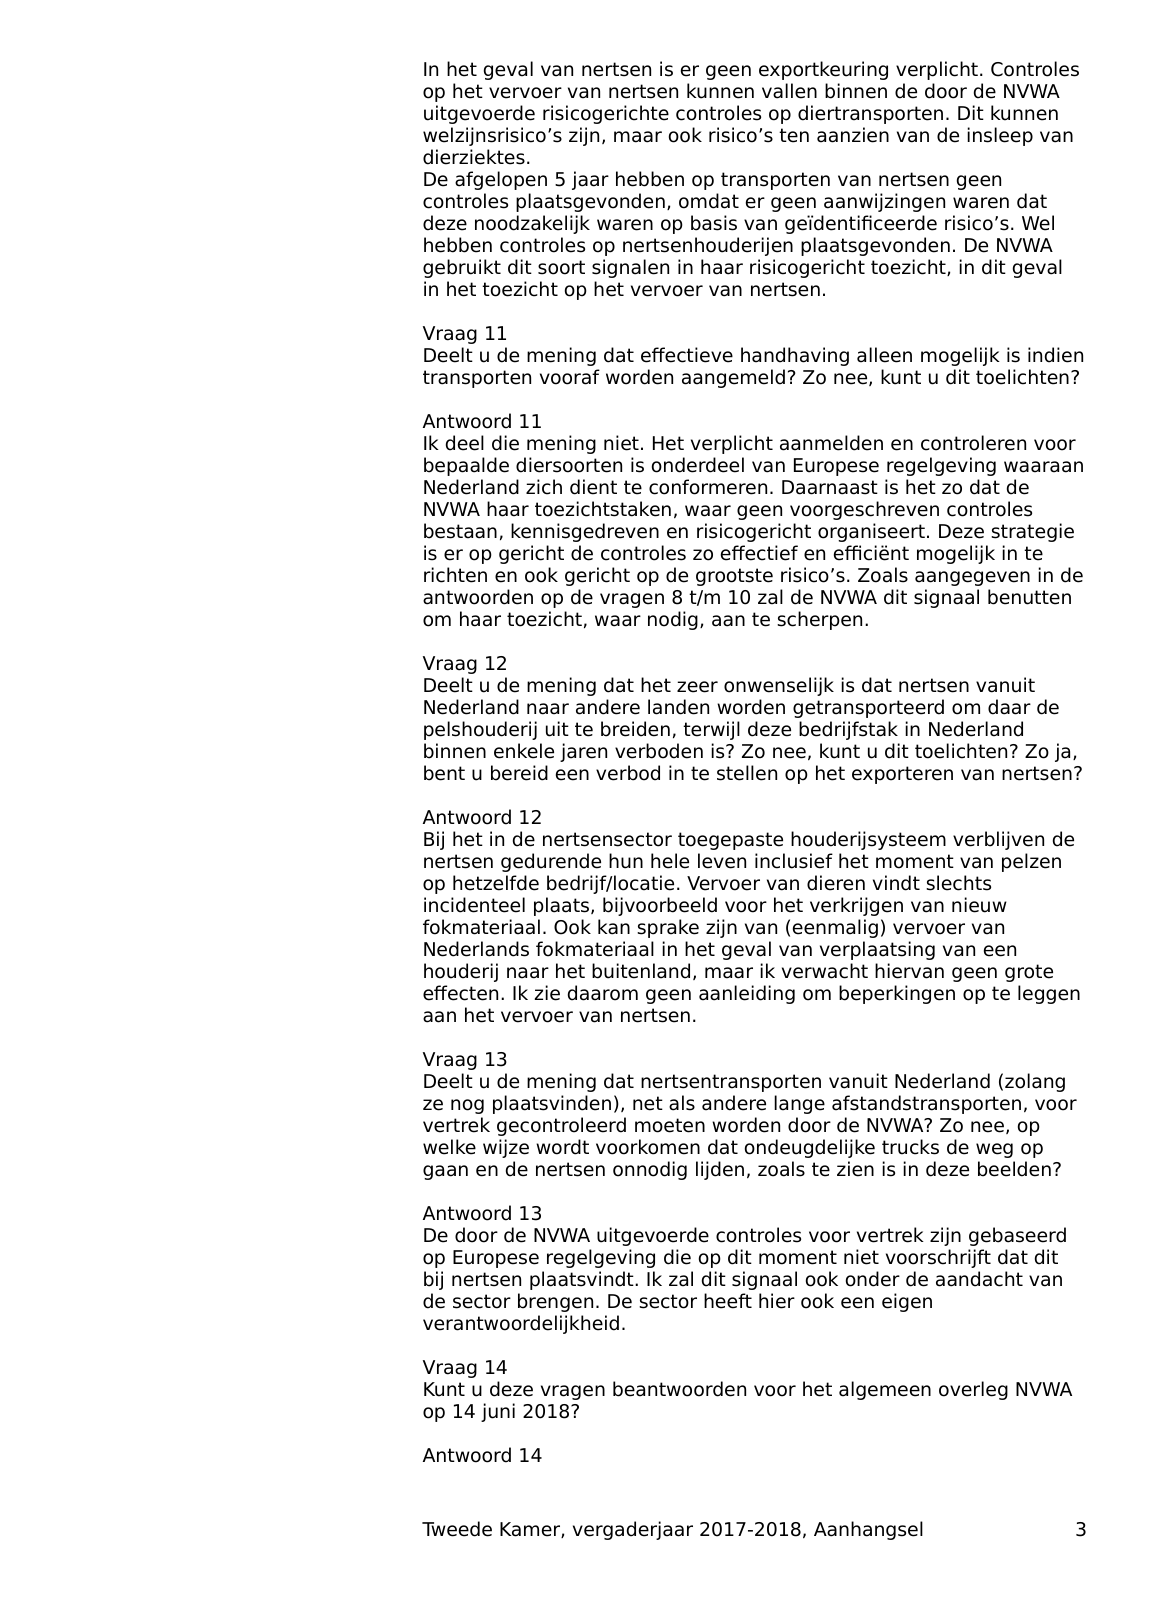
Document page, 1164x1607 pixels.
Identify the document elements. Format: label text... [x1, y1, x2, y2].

text Vraag 13 [422, 1049, 1087, 1071]
text Deelt u de mening dat nertsentransporten vanuit Nederland (zolang ze nog plaatsvinden), net als andere lange afstandstransporten, voor vertrek gecontroleerd moeten worden door de NVWA? Zo nee, op welke wijze wordt voorkomen dat ondeugdelijke trucks de weg op gaan en de nertsen onnodig lijden, zoals te zien is in deze beelden? [422, 1071, 1087, 1181]
text Antwoord 14 [422, 1445, 1087, 1467]
text Vraag 14 [422, 1357, 1087, 1379]
text In het geval van nertsen is er geen exportkeuring verplicht. Controles op het vervoer van nertsen kunnen vallen binnen de door de NVWA uitgevoerde risicogerichte controles op diertransporten. Dit kunnen welzijnsrisico’s zijn, maar ook risico’s ten aanzien van de insleep van dierziektes. [422, 59, 1087, 169]
text Antwoord 13 [422, 1203, 1087, 1225]
text De afgelopen 5 jaar hebben op transporten van nertsen geen controles plaatsgevonden, omdat er geen aanwijzingen waren dat deze noodzakelijk waren op basis van geïdentificeerde risico’s. Wel hebben controles op nertsenhouderijen plaatsgevonden. De NVWA gebruikt dit soort signalen in haar risicogericht toezicht, in dit geval in het toezicht op het vervoer van nertsen. [422, 169, 1087, 301]
text Kunt u deze vragen beantwoorden voor het algemeen overleg NVWA op 14 juni 2018? [422, 1379, 1087, 1423]
text Deelt u de mening dat het zeer onwenselijk is dat nertsen vanuit Nederland naar andere landen worden getransporteerd om daar de pelshouderij uit te breiden, terwijl deze bedrijfstak in Nederland binnen enkele jaren verboden is? Zo nee, kunt u dit toelichten? Zo ja, bent u bereid een verbod in te stellen op het exporteren van nertsen? [422, 675, 1087, 785]
text De door de NVWA uitgevoerde controles voor vertrek zijn gebaseerd op Europese regelgeving die op dit moment niet voorschrijft dat dit bij nertsen plaatsvindt. Ik zal dit signaal ook onder de aandacht van de sector brengen. De sector heeft hier ook een eigen verantwoordelijkheid. [422, 1225, 1087, 1335]
text Vraag 11 [422, 323, 1087, 345]
text Vraag 12 [422, 653, 1087, 675]
text Deelt u de mening dat effectieve handhaving alleen mogelijk is indien transporten vooraf worden aangemeld? Zo nee, kunt u dit toelichten? [422, 345, 1087, 389]
text Ik deel die mening niet. Het verplicht aanmelden en controleren voor bepaalde diersoorten is onderdeel van Europese regelgeving waaraan Nederland zich dient te conformeren. Daarnaast is het zo dat de NVWA haar toezichtstaken, waar geen voorgeschreven controles bestaan, kennisgedreven en risicogericht organiseert. Deze strategie is er op gericht de controles zo effectief en efficiënt mogelijk in te richten en ook gericht op de grootste risico’s. Zoals aangegeven in de antwoorden op de vragen 8 t/m 10 zal de NVWA dit signaal benutten om haar toezicht, waar nodig, aan te scherpen. [422, 433, 1087, 631]
text Antwoord 12 [422, 807, 1087, 829]
text Bij het in de nertsensector toegepaste houderijsysteem verblijven de nertsen gedurende hun hele leven inclusief het moment van pelzen op hetzelfde bedrijf/locatie. Vervoer van dieren vindt slechts incidenteel plaats, bijvoorbeeld voor het verkrijgen van nieuw fokmateriaal. Ook kan sprake zijn van (eenmalig) vervoer van Nederlands fokmateriaal in het geval van verplaatsing van een houderij naar het buitenland, maar ik verwacht hiervan geen grote effecten. Ik zie daarom geen aanleiding om beperkingen op te leggen aan het vervoer van nertsen. [422, 829, 1087, 1027]
text Antwoord 11 [422, 411, 1087, 433]
